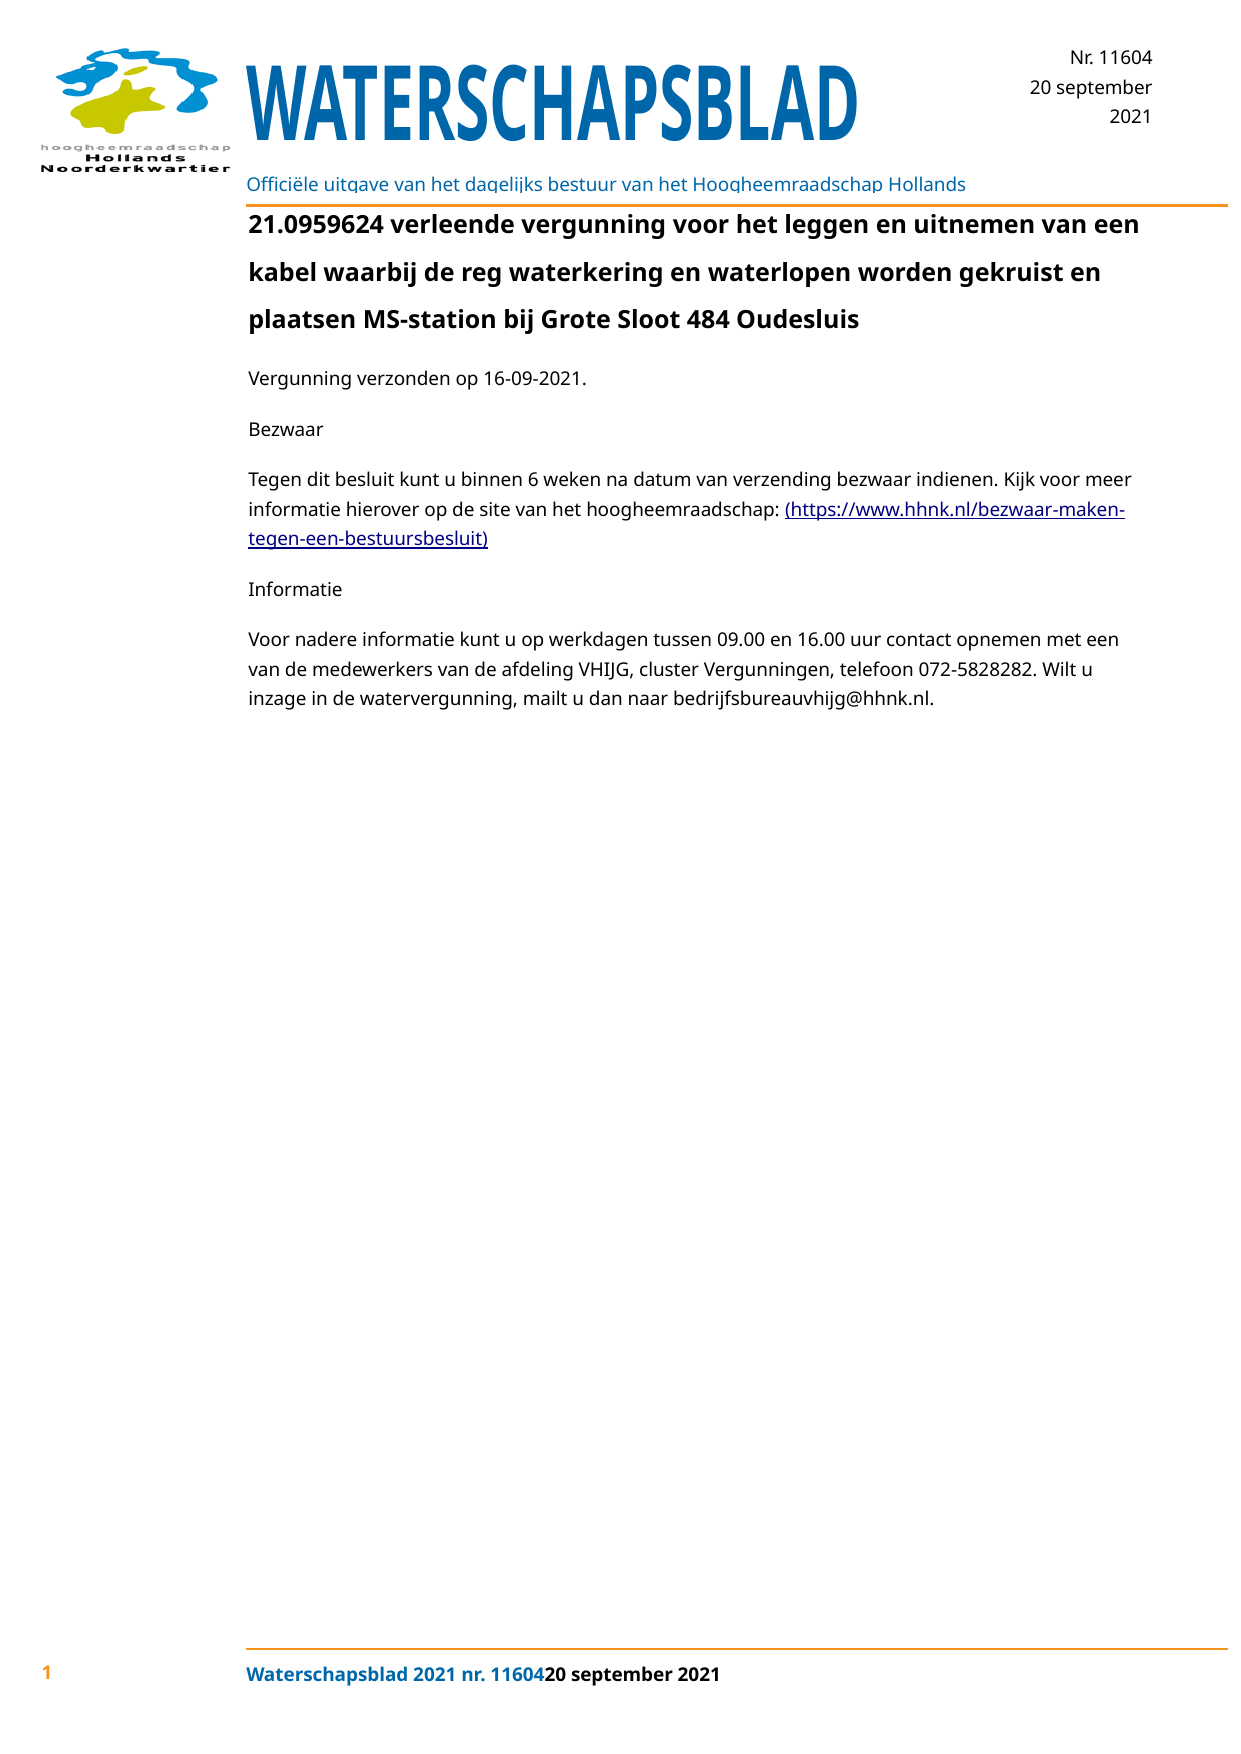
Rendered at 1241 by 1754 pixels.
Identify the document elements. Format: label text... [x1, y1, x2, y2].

text 21.0959624 verleende vergunning voor het leggen en uitnemen van een kabel waarbij de reg waterkering en waterlopen worden gekruist en plaatsen MS-station bij Grote Sloot 484 Oudesluis [248, 207, 1152, 336]
text Tegen dit besluit kunt u binnen 6 weken na datum van verzending bezwaar indienen. Kijk voor meer informatie hierover op de site van het hoogheemraadschap: (https://www.hhnk.nl/bezwaar-maken-tegen-een-bestuursbesluit) [248, 466, 1152, 551]
picture [41, 47, 231, 172]
text Informatie [248, 576, 1152, 602]
text Bezwaar [248, 416, 1152, 442]
text Vergunning verzonden op 16-09-2021. [248, 366, 1152, 391]
text Voor nadere informatie kunt u op werkdagen tussen 09.00 en 16.00 uur contact opnemen met een van de medewerkers van de afdeling VHIJG, cluster Vergunningen, telefoon 072-5828282. Wilt u inzage in de watervergunning, mailt u dan naar bedrijfsbureauvhijg@hhnk.nl. [248, 626, 1152, 711]
